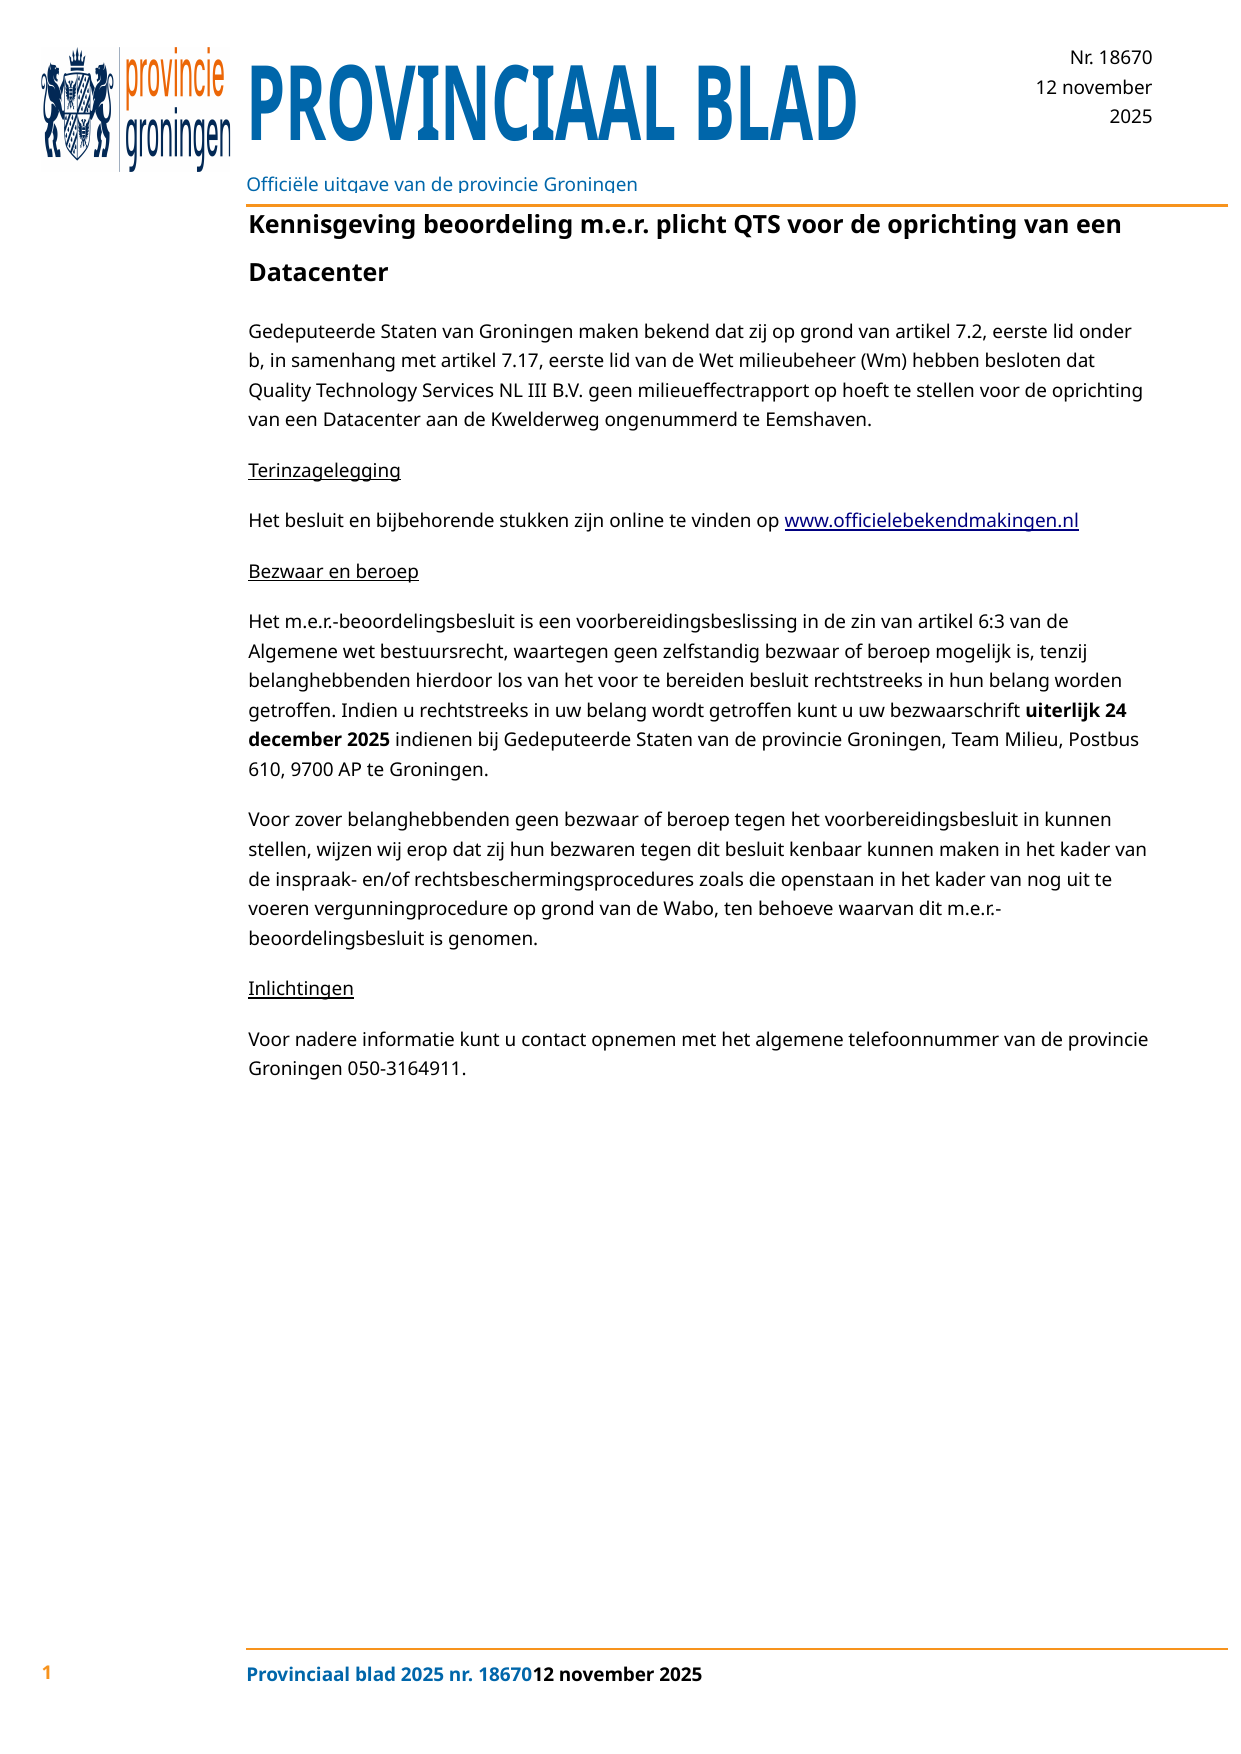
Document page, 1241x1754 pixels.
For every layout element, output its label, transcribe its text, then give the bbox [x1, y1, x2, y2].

text Bezwaar en beroep [248, 558, 1152, 584]
text Voor zover belanghebbenden geen bezwaar of beroep tegen het voorbereidingsbesluit in kunnen stellen, wijzen wij erop dat zij hun bezwaren tegen dit besluit kenbaar kunnen maken in het kader van de inspraak- en/of rechtsbeschermingsprocedures zoals die openstaan in het kader van nog uit te voeren vergunningprocedure op grond van de Wabo, ten behoeve waarvan dit m.e.r.-beoordelingsbesluit is genomen. [248, 807, 1152, 951]
text Kennisgeving beoordeling m.e.r. plicht QTS voor de oprichting van een Datacenter [248, 207, 1152, 288]
text Het m.e.r.-beoordelingsbesluit is een voorbereidingsbeslissing in de zin van artikel 6:3 van de Algemene wet bestuursrecht, waartegen geen zelfstandig bezwaar of beroep mogelijk is, tenzij belanghebbenden hierdoor los van het voor te bereiden besluit rechtstreeks in hun belang worden getroffen. Indien u rechtstreeks in uw belang wordt getroffen kunt u uw bezwaarschrift uiterlijk 24 december 2025 indienen bij Gedeputeerde Staten van de provincie Groningen, Team Milieu, Postbus 610, 9700 AP te Groningen. [248, 608, 1152, 782]
text Voor nadere informatie kunt u contact opnemen met het algemene telefoonnummer van de provincie Groningen 050-3164911. [248, 1026, 1152, 1081]
picture [41, 47, 231, 172]
text Inlichtingen [248, 975, 1152, 1001]
text Terinzagelegging [248, 457, 1152, 483]
text Het besluit en bijbehorende stukken zijn online te vinden op www.officielebekendmakingen.nl [248, 507, 1152, 533]
text Gedeputeerde Staten van Groningen maken bekend dat zij op grond van artikel 7.2, eerste lid onder b, in samenhang met artikel 7.17, eerste lid van de Wet milieubeheer (Wm) hebben besloten dat Quality Technology Services NL III B.V. geen milieueffectrapport op hoeft te stellen voor de oprichting van een Datacenter aan de Kwelderweg ongenummerd te Eemshaven. [248, 318, 1152, 432]
